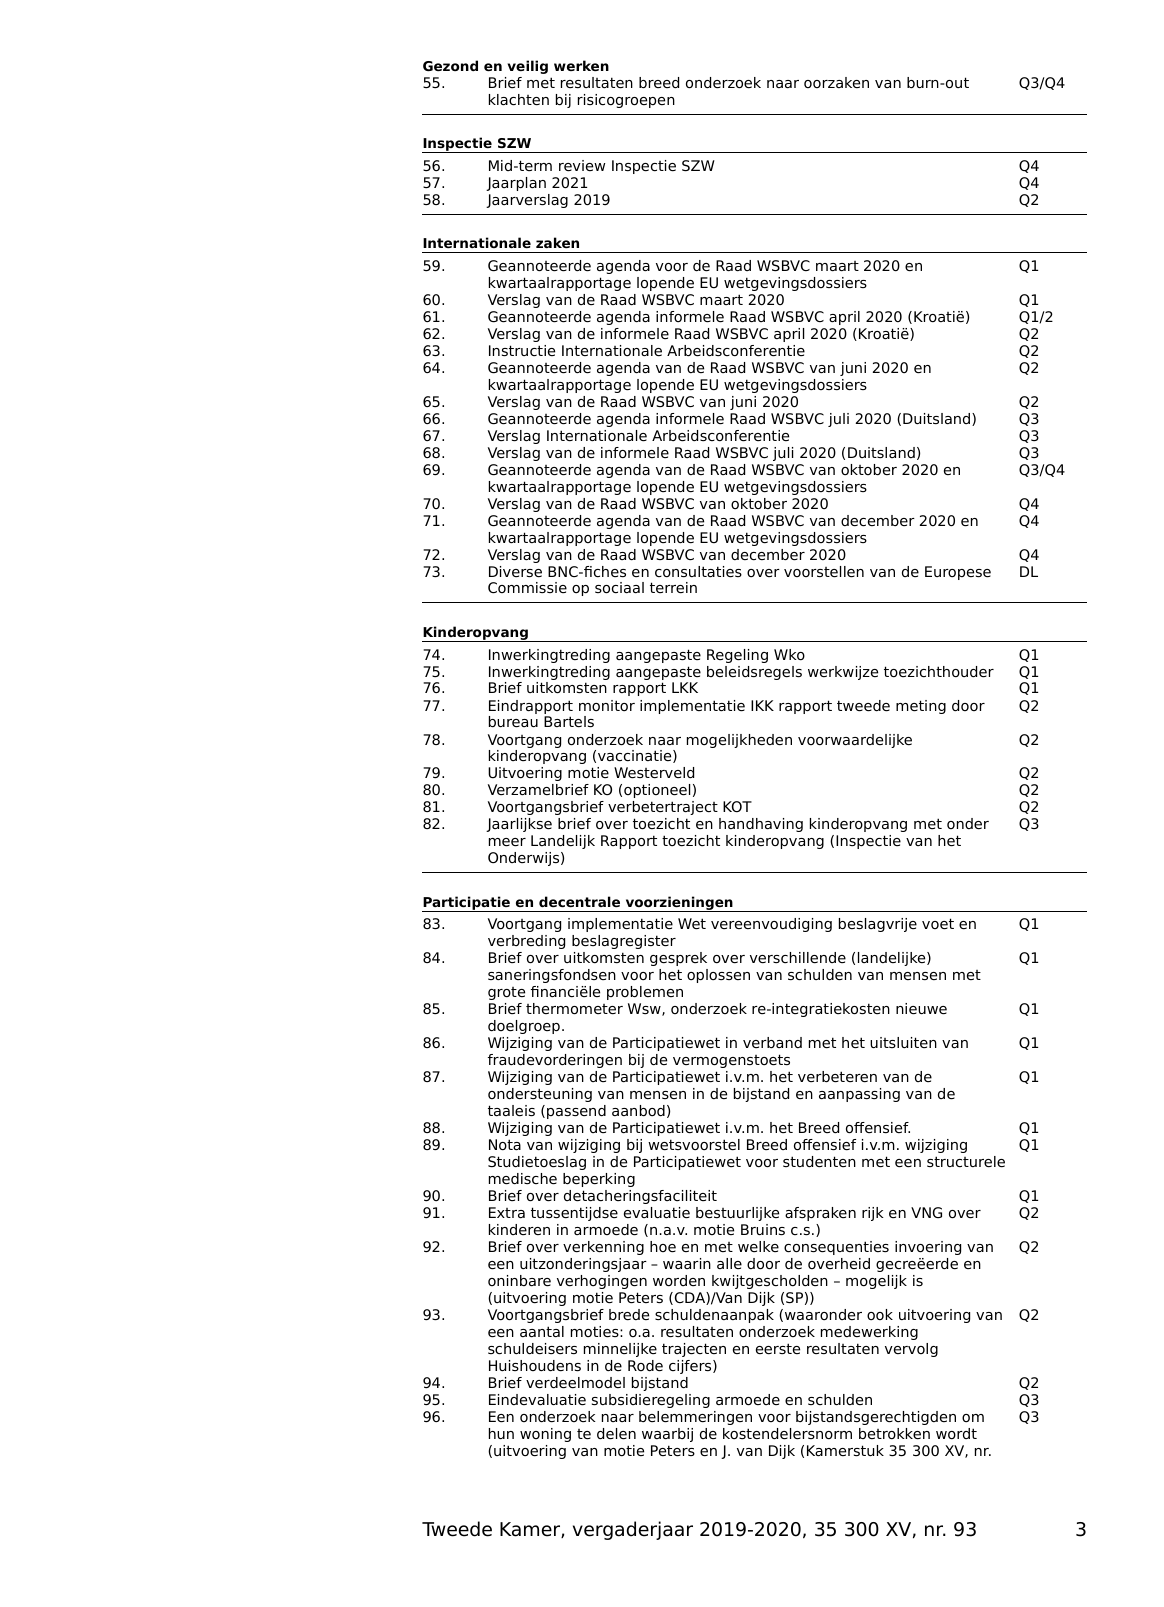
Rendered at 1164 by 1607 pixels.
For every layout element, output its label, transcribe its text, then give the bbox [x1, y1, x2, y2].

table_cell Mid-term review Inspectie SZW [481, 153, 1013, 175]
table_cell 83. [422, 912, 481, 950]
table_cell Instructie Internationale Arbeidsconferentie [481, 343, 1013, 360]
table_cell Q4 [1013, 546, 1087, 563]
table_cell Q1 [1013, 292, 1087, 309]
table_cell Nota van wijziging bij wetsvoorstel Breed offensief i.v.m. wijziging Studietoeslag in de Participatiewet voor studenten met een structurele medische beperking [481, 1137, 1013, 1188]
table_cell Q1 [1013, 664, 1087, 680]
table_cell 75. [422, 664, 481, 680]
table_cell 90. [422, 1188, 481, 1205]
table_cell Voortgangsbrief brede schuldenaanpak (waaronder ook uitvoering van een aantal moties: o.a. resultaten onderzoek medewerking schuldeisers minnelijke trajecten en eerste resultaten vervolg Huishoudens in de Rode cijfers) [481, 1307, 1013, 1375]
table_cell Verslag van de Raad WSBVC van december 2020 [481, 546, 1013, 563]
table_cell Q2 [1013, 731, 1087, 765]
table_cell 91. [422, 1205, 481, 1239]
table_cell 71. [422, 513, 481, 546]
table_cell 86. [422, 1035, 481, 1069]
table_cell Brief met resultaten breed onderzoek naar oorzaken van burn-out klachten bij risicogroepen [481, 75, 1013, 113]
table_cell Q2 [1013, 698, 1087, 731]
table_cell Jaarplan 2021 [481, 175, 1013, 192]
table_cell 68. [422, 445, 481, 462]
table_cell 82. [422, 816, 481, 872]
table_cell Inwerkingtreding aangepaste Regeling Wko [481, 642, 1013, 663]
table_cell Q3 [1013, 1409, 1087, 1459]
table_cell Q1 [1013, 1069, 1087, 1120]
table_cell Q2 [1013, 1205, 1087, 1239]
table_cell Geannoteerde agenda voor de Raad WSBVC maart 2020 en kwartaalrapportage lopende EU wetgevingsdossiers [481, 253, 1013, 292]
table_cell 57. [422, 175, 481, 192]
table_header Inspectie SZW [422, 136, 1087, 152]
table_cell Q2 [1013, 799, 1087, 816]
table_cell Voortgang onderzoek naar mogelijkheden voorwaardelijke kinderopvang (vaccinatie) [481, 731, 1013, 765]
table_cell Geannoteerde agenda van de Raad WSBVC van juni 2020 en kwartaalrapportage lopende EU wetgevingsdossiers [481, 360, 1013, 394]
table_cell Q2 [1013, 765, 1087, 782]
table_cell 78. [422, 731, 481, 765]
table_cell 72. [422, 546, 481, 563]
table_cell Q1 [1013, 1001, 1087, 1035]
table_header Internationale zaken [422, 236, 1087, 252]
table_cell Q3/Q4 [1013, 75, 1087, 113]
table_cell Q2 [1013, 1307, 1087, 1375]
table_cell Q2 [1013, 192, 1087, 213]
table_cell Uitvoering motie Westerveld [481, 765, 1013, 782]
table_cell Voortgang implementatie Wet vereenvoudiging beslagvrije voet en verbreding beslagregister [481, 912, 1013, 950]
table_cell 67. [422, 428, 481, 444]
table_cell Eindrapport monitor implementatie IKK rapport tweede meting door bureau Bartels [481, 698, 1013, 731]
table_cell 77. [422, 698, 481, 731]
table_cell Q1 [1013, 1120, 1087, 1137]
table_cell Q3 [1013, 428, 1087, 444]
table_cell Brief thermometer Wsw, onderzoek re-integratiekosten nieuwe doelgroep. [481, 1001, 1013, 1035]
table_cell 70. [422, 496, 481, 512]
table_cell Jaarverslag 2019 [481, 192, 1013, 213]
table_cell Q1 [1013, 1035, 1087, 1069]
table_cell Verslag Internationale Arbeidsconferentie [481, 428, 1013, 444]
table_cell Verslag van de Raad WSBVC van juni 2020 [481, 394, 1013, 411]
table_cell Brief over verkenning hoe en met welke consequenties invoering van een uitzonderingsjaar – waarin alle door de overheid gecreëerde en oninbare verhogingen worden kwijtgescholden – mogelijk is (uitvoering motie Peters (CDA)/Van Dijk (SP)) [481, 1239, 1013, 1307]
table_cell Verzamelbrief KO (optioneel) [481, 782, 1013, 799]
table_cell DL [1013, 564, 1087, 602]
table_cell 93. [422, 1307, 481, 1375]
table_cell Diverse BNC-fiches en consultaties over voorstellen van de Europese Commissie op sociaal terrein [481, 564, 1013, 602]
table_cell Geannoteerde agenda informele Raad WSBVC april 2020 (Kroatië) [481, 309, 1013, 326]
table_cell Q3 [1013, 816, 1087, 872]
table_cell 59. [422, 253, 481, 292]
table_cell Q1 [1013, 680, 1087, 697]
table_cell 89. [422, 1137, 481, 1188]
table_cell Brief uitkomsten rapport LKK [481, 680, 1013, 697]
table_cell Geannoteerde agenda informele Raad WSBVC juli 2020 (Duitsland) [481, 411, 1013, 428]
table_cell Verslag van de informele Raad WSBVC april 2020 (Kroatië) [481, 326, 1013, 343]
table_cell 84. [422, 950, 481, 1001]
table_cell Q3/Q4 [1013, 462, 1087, 496]
table_cell 65. [422, 394, 481, 411]
table_cell Extra tussentijdse evaluatie bestuurlijke afspraken rijk en VNG over kinderen in armoede (n.a.v. motie Bruins c.s.) [481, 1205, 1013, 1239]
table_cell Geannoteerde agenda van de Raad WSBVC van december 2020 en kwartaalrapportage lopende EU wetgevingsdossiers [481, 513, 1013, 546]
table_cell 63. [422, 343, 481, 360]
table_cell Eindevaluatie subsidieregeling armoede en schulden [481, 1392, 1013, 1409]
table_cell Q3 [1013, 1392, 1087, 1409]
table_cell Verslag van de Raad WSBVC maart 2020 [481, 292, 1013, 309]
table_cell Brief over uitkomsten gesprek over verschillende (landelijke) saneringsfondsen voor het oplossen van schulden van mensen met grote financiële problemen [481, 950, 1013, 1001]
table_cell 92. [422, 1239, 481, 1307]
table_cell 87. [422, 1069, 481, 1120]
table_cell Q2 [1013, 343, 1087, 360]
table_cell Q1 [1013, 642, 1087, 663]
table_cell 85. [422, 1001, 481, 1035]
table_header Kinderopvang [422, 625, 1087, 641]
table_cell 80. [422, 782, 481, 799]
table_cell 69. [422, 462, 481, 496]
table_cell Q4 [1013, 496, 1087, 512]
table_cell 58. [422, 192, 481, 213]
table_cell Brief verdeelmodel bijstand [481, 1375, 1013, 1392]
table_cell 62. [422, 326, 481, 343]
table_cell Q3 [1013, 445, 1087, 462]
table_cell 94. [422, 1375, 481, 1392]
table_cell Q1 [1013, 253, 1087, 292]
table_cell Q1 [1013, 1188, 1087, 1205]
table_cell 74. [422, 642, 481, 663]
table_cell Q1/2 [1013, 309, 1087, 326]
table_cell Q2 [1013, 1375, 1087, 1392]
table_cell Verslag van de informele Raad WSBVC juli 2020 (Duitsland) [481, 445, 1013, 462]
table_cell Wijziging van de Participatiewet i.v.m. het Breed offensief. [481, 1120, 1013, 1137]
table_cell Q2 [1013, 360, 1087, 394]
table_cell Wijziging van de Participatiewet in verband met het uitsluiten van fraudevorderingen bij de vermogenstoets [481, 1035, 1013, 1069]
table_cell 60. [422, 292, 481, 309]
table_cell Q4 [1013, 175, 1087, 192]
table_cell Q4 [1013, 153, 1087, 175]
table_cell Verslag van de Raad WSBVC van oktober 2020 [481, 496, 1013, 512]
table_cell 76. [422, 680, 481, 697]
table_header Participatie en decentrale voorzieningen [422, 895, 1087, 911]
table_cell Q1 [1013, 1137, 1087, 1188]
table_cell Voortgangsbrief verbetertraject KOT [481, 799, 1013, 816]
table_cell 73. [422, 564, 481, 602]
table_cell 79. [422, 765, 481, 782]
table_header Gezond en veilig werken [422, 59, 1087, 75]
table_cell Q2 [1013, 1239, 1087, 1307]
table_cell Q2 [1013, 394, 1087, 411]
table_cell 56. [422, 153, 481, 175]
table_cell 81. [422, 799, 481, 816]
table_cell Brief over detacheringsfaciliteit [481, 1188, 1013, 1205]
table_cell Een onderzoek naar belemmeringen voor bijstandsgerechtigden om hun woning te delen waarbij de kostendelersnorm betrokken wordt (uitvoering van motie Peters en J. van Dijk (Kamerstuk 35 300 XV, nr. [481, 1409, 1013, 1459]
table_cell Q2 [1013, 326, 1087, 343]
table_cell 96. [422, 1409, 481, 1459]
table_cell Geannoteerde agenda van de Raad WSBVC van oktober 2020 en kwartaalrapportage lopende EU wetgevingsdossiers [481, 462, 1013, 496]
table_cell Wijziging van de Participatiewet i.v.m. het verbeteren van de ondersteuning van mensen in de bijstand en aanpassing van de taaleis (passend aanbod) [481, 1069, 1013, 1120]
table_cell Inwerkingtreding aangepaste beleidsregels werkwijze toezichthouder [481, 664, 1013, 680]
table_cell 55. [422, 75, 481, 113]
table_cell Q1 [1013, 912, 1087, 950]
table_cell 95. [422, 1392, 481, 1409]
table_cell Q4 [1013, 513, 1087, 546]
table_cell Q3 [1013, 411, 1087, 428]
table_cell 61. [422, 309, 481, 326]
table_cell Q1 [1013, 950, 1087, 1001]
table_cell 66. [422, 411, 481, 428]
table_cell Q2 [1013, 782, 1087, 799]
table_cell 88. [422, 1120, 481, 1137]
table_cell Jaarlijkse brief over toezicht en handhaving kinderopvang met onder meer Landelijk Rapport toezicht kinderopvang (Inspectie van het Onderwijs) [481, 816, 1013, 872]
table_cell 64. [422, 360, 481, 394]
